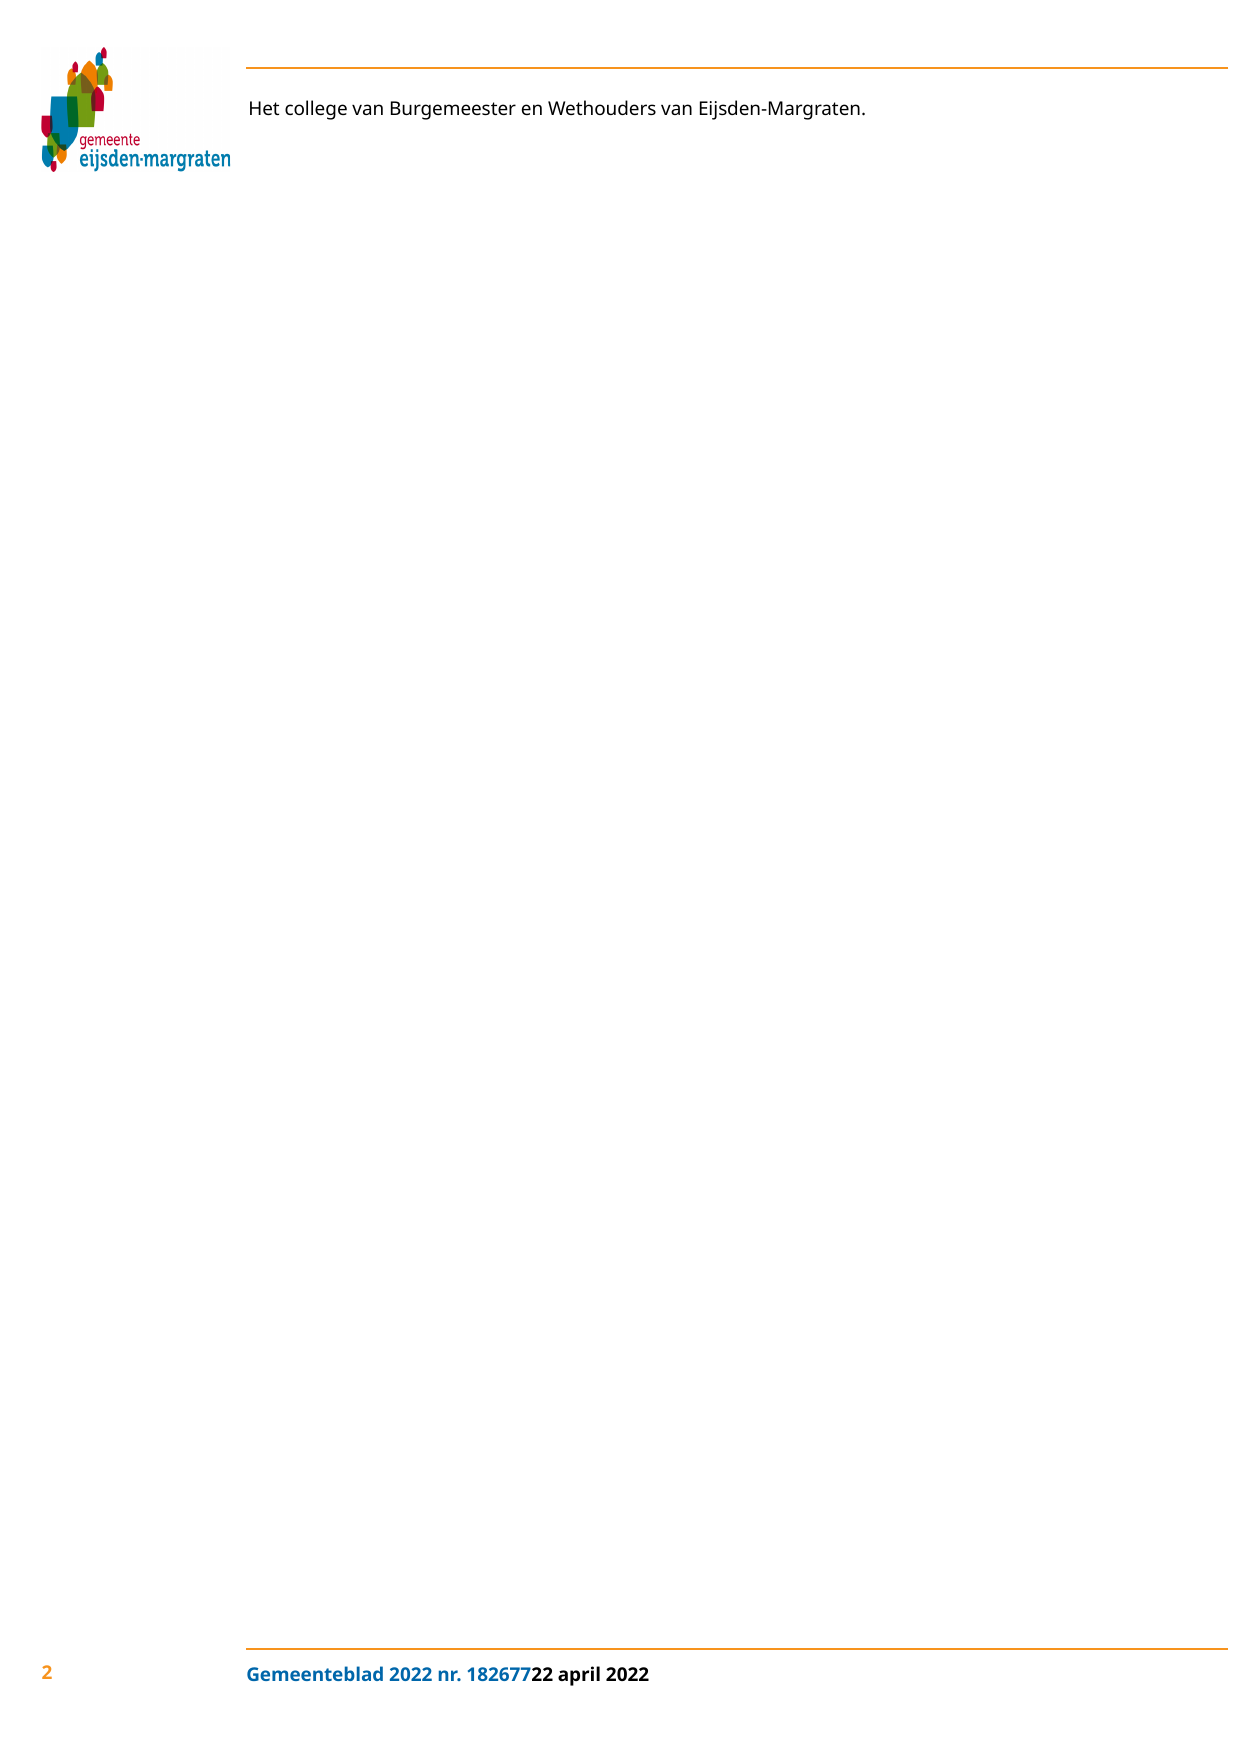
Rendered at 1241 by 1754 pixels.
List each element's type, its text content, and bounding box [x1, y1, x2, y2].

text Het college van Burgemeester en Wethouders van Eijsden-Margraten. [248, 95, 1152, 121]
picture [41, 47, 231, 172]
